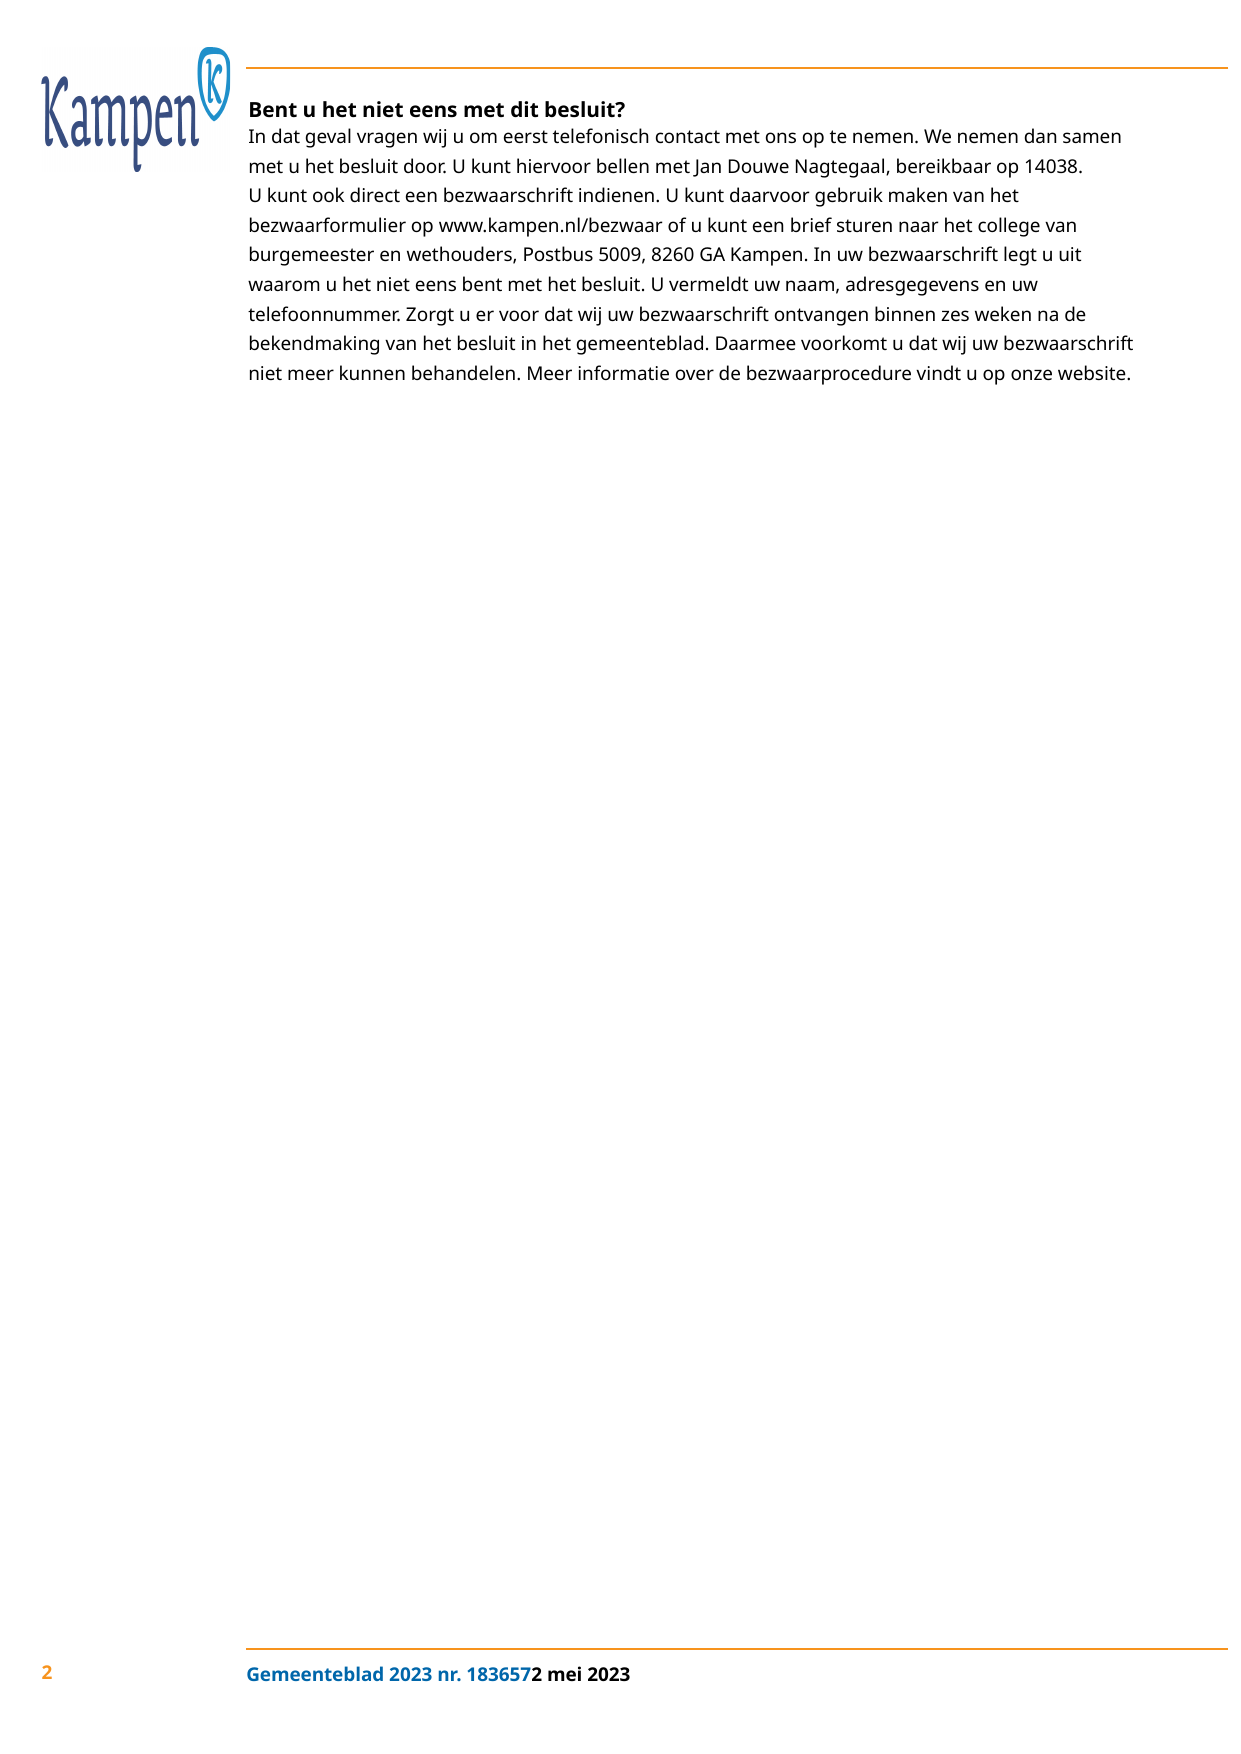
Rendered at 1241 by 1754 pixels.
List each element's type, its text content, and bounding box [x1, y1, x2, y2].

picture [41, 47, 231, 172]
text U kunt ook direct een bezwaarschrift indienen. U kunt daarvoor gebruik maken van het bezwaarformulier op www.kampen.nl/bezwaar of u kunt een brief sturen naar het college van burgemeester en wethouders, Postbus 5009, 8260 GA Kampen. In uw bezwaarschrift legt u uit waarom u het niet eens bent met het besluit. U vermeldt uw naam, adresgegevens en uw telefoonnummer. Zorgt u er voor dat wij uw bezwaarschrift ontvangen binnen zes weken na de bekendmaking van het besluit in het gemeenteblad. Daarmee voorkomt u dat wij uw bezwaarschrift niet meer kunnen behandelen. Meer informatie over de bezwaarprocedure vindt u op onze website. [248, 182, 1152, 386]
text Bent u het niet eens met dit besluit? [248, 95, 1152, 123]
text In dat geval vragen wij u om eerst telefonisch contact met ons op te nemen. We nemen dan samen met u het besluit door. U kunt hiervoor bellen met Jan Douwe Nagtegaal, bereikbaar op 14038. [248, 123, 1152, 179]
